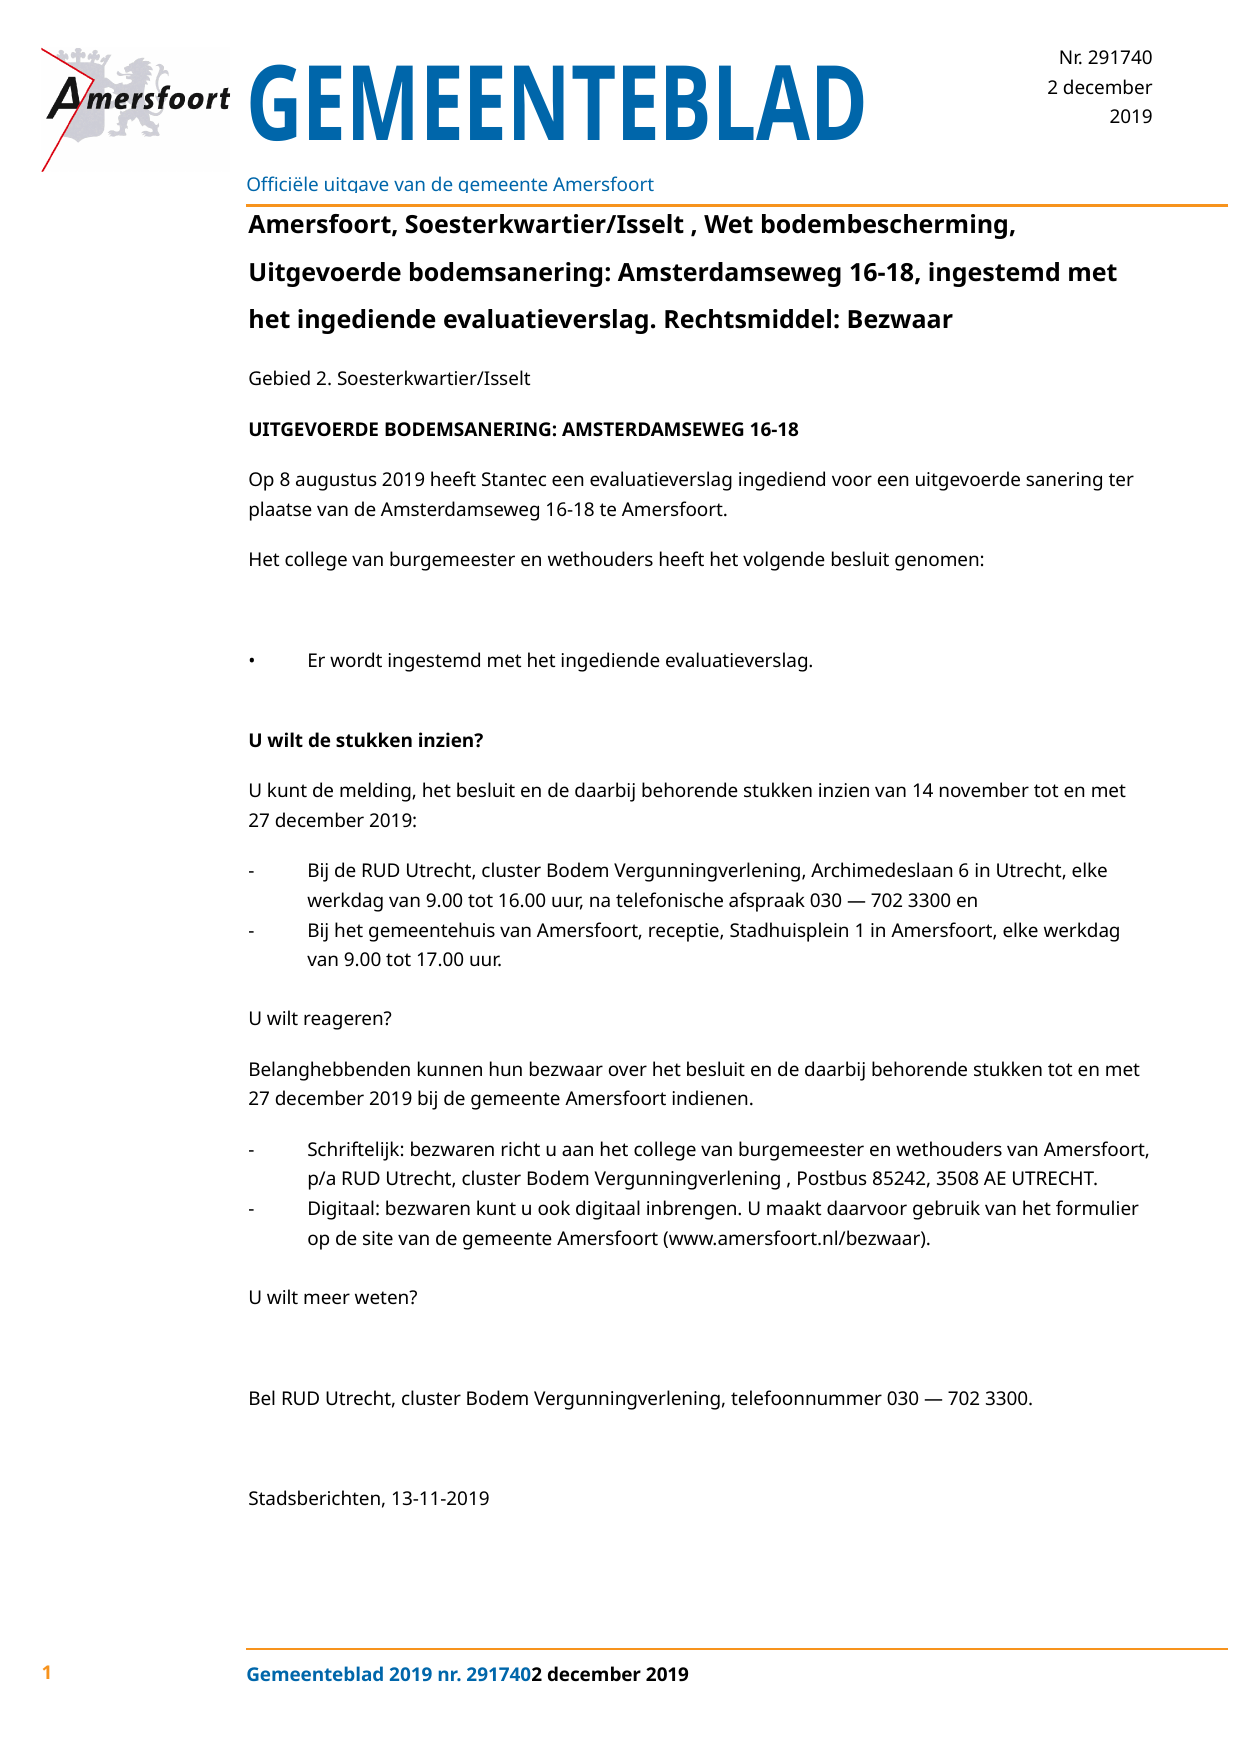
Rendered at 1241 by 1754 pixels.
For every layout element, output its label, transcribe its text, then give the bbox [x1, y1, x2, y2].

list Bij de RUD Utrecht, cluster Bodem Vergunningverlening, Archimedeslaan 6 in Utrecht, elke werkdag van 9.00 tot 16.00 uur, na telefonische afspraak 030 ― 702 3300 en [248, 858, 1152, 913]
text Belanghebbenden kunnen hun bezwaar over het besluit en de daarbij behorende stukken tot en met 27 december 2019 bij de gemeente Amersfoort indienen. [248, 1056, 1152, 1111]
list Bij het gemeentehuis van Amersfoort, receptie, Stadhuisplein 1 in Amersfoort, elke werkdag van 9.00 tot 17.00 uur. [248, 917, 1152, 972]
text U kunt de melding, het besluit en de daarbij behorende stukken inzien van 14 november tot en met 27 december 2019: [248, 778, 1152, 833]
text Op 8 augustus 2019 heeft Stantec een evaluatieverslag ingediend voor een uitgevoerde sanering ter plaatse van de Amsterdamseweg 16-18 te Amersfoort. [248, 466, 1152, 522]
text U wilt meer weten? [248, 1284, 1152, 1309]
text Stadsberichten, 13-11-2019 [248, 1486, 1152, 1511]
text Gebied 2. Soesterkwartier/Isselt [248, 366, 1152, 391]
text Amersfoort, Soesterkwartier/Isselt , Wet bodembescherming, Uitgevoerde bodemsanering: Amsterdamseweg 16-18, ingestemd met het ingediende evaluatieverslag. Rechtsmiddel: Bezwaar [248, 207, 1152, 336]
text UITGEVOERDE BODEMSANERING: AMSTERDAMSEWEG 16-18 [248, 416, 1152, 442]
list Schriftelijk: bezwaren richt u aan het college van burgemeester en wethouders van Amersfoort, p/a RUD Utrecht, cluster Bodem Vergunningverlening , Postbus 85242, 3508 AE UTRECHT. [248, 1136, 1152, 1191]
list Er wordt ingestemd met het ingediende evaluatieverslag. [248, 647, 1152, 673]
text Het college van burgemeester en wethouders heeft het volgende besluit genomen: [248, 546, 1152, 572]
list Digitaal: bezwaren kunt u ook digitaal inbrengen. U maakt daarvoor gebruik van het formulier op de site van de gemeente Amersfoort (www.amersfoort.nl/bezwaar). [248, 1195, 1152, 1250]
text U wilt reageren? [248, 1006, 1152, 1031]
picture [41, 47, 231, 172]
text Bel RUD Utrecht, cluster Bodem Vergunningverlening, telefoonnummer 030 ― 702 3300. [248, 1385, 1152, 1410]
text U wilt de stukken inzien? [248, 727, 1152, 753]
